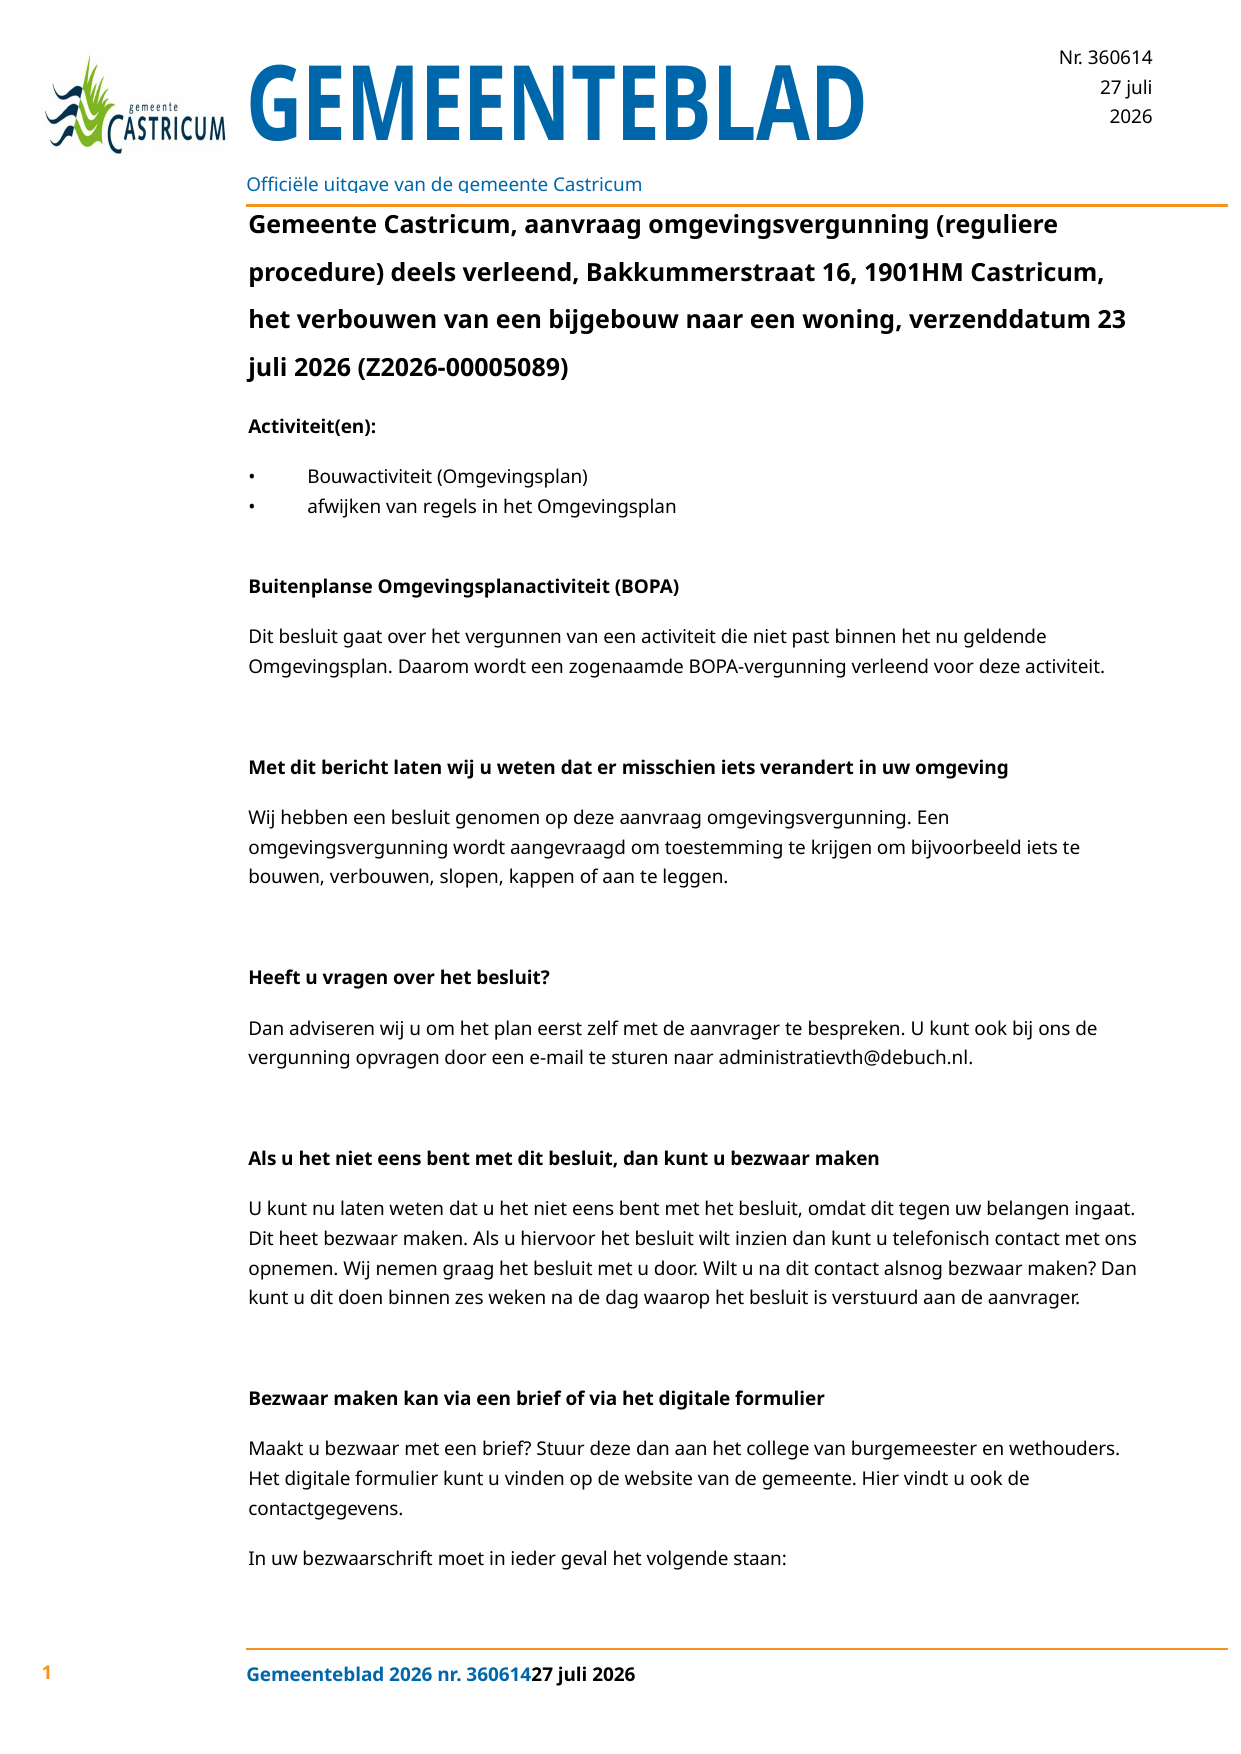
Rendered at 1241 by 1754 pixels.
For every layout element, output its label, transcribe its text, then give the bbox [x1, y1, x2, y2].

list afwijken van regels in het Omgevingsplan [248, 493, 1152, 519]
picture [41, 47, 231, 172]
list Bouwactiviteit (Omgevingsplan) [248, 463, 1152, 489]
text Activiteit(en): [248, 413, 1152, 439]
text Wij hebben een besluit genomen op deze aanvraag omgevingsvergunning. Een omgevingsvergunning wordt aangevraagd om toestemming te krijgen om bijvoorbeeld iets te bouwen, verbouwen, slopen, kappen of aan te leggen. [248, 804, 1152, 889]
text Met dit bericht laten wij u weten dat er misschien iets verandert in uw omgeving [248, 754, 1152, 780]
text Heeft u vragen over het besluit? [248, 964, 1152, 990]
text Gemeente Castricum, aanvraag omgevingsvergunning (reguliere procedure) deels verleend, Bakkummerstraat 16, 1901HM Castricum, het verbouwen van een bijgebouw naar een woning, verzenddatum 23 juli 2026 (Z2026-00005089) [248, 207, 1152, 384]
text Dit besluit gaat over het vergunnen van een activiteit die niet past binnen het nu geldende Omgevingsplan. Daarom wordt een zogenaamde BOPA-vergunning verleend voor deze activiteit. [248, 623, 1152, 679]
text Bezwaar maken kan via een brief of via het digitale formulier [248, 1385, 1152, 1411]
text In uw bezwaarschrift moet in ieder geval het volgende staan: [248, 1545, 1152, 1571]
text Buitenplanse Omgevingsplanactiviteit (BOPA) [248, 573, 1152, 599]
text Als u het niet eens bent met dit besluit, dan kunt u bezwaar maken [248, 1145, 1152, 1171]
text Maakt u bezwaar met een brief? Stuur deze dan aan het college van burgemeester en wethouders. Het digitale formulier kunt u vinden op de website van de gemeente. Hier vindt u ook de contactgegevens. [248, 1436, 1152, 1521]
text U kunt nu laten weten dat u het niet eens bent met het besluit, omdat dit tegen uw belangen ingaat. Dit heet bezwaar maken. Als u hiervoor het besluit wilt inzien dan kunt u telefonisch contact met ons opnemen. Wij nemen graag het besluit met u door. Wilt u na dit contact alsnog bezwaar maken? Dan kunt u dit doen binnen zes weken na de dag waarop het besluit is verstuurd aan de aanvrager. [248, 1196, 1152, 1310]
text Dan adviseren wij u om het plan eerst zelf met de aanvrager te bespreken. U kunt ook bij ons de vergunning opvragen door een e-mail te sturen naar administratievth@debuch.nl. [248, 1015, 1152, 1070]
